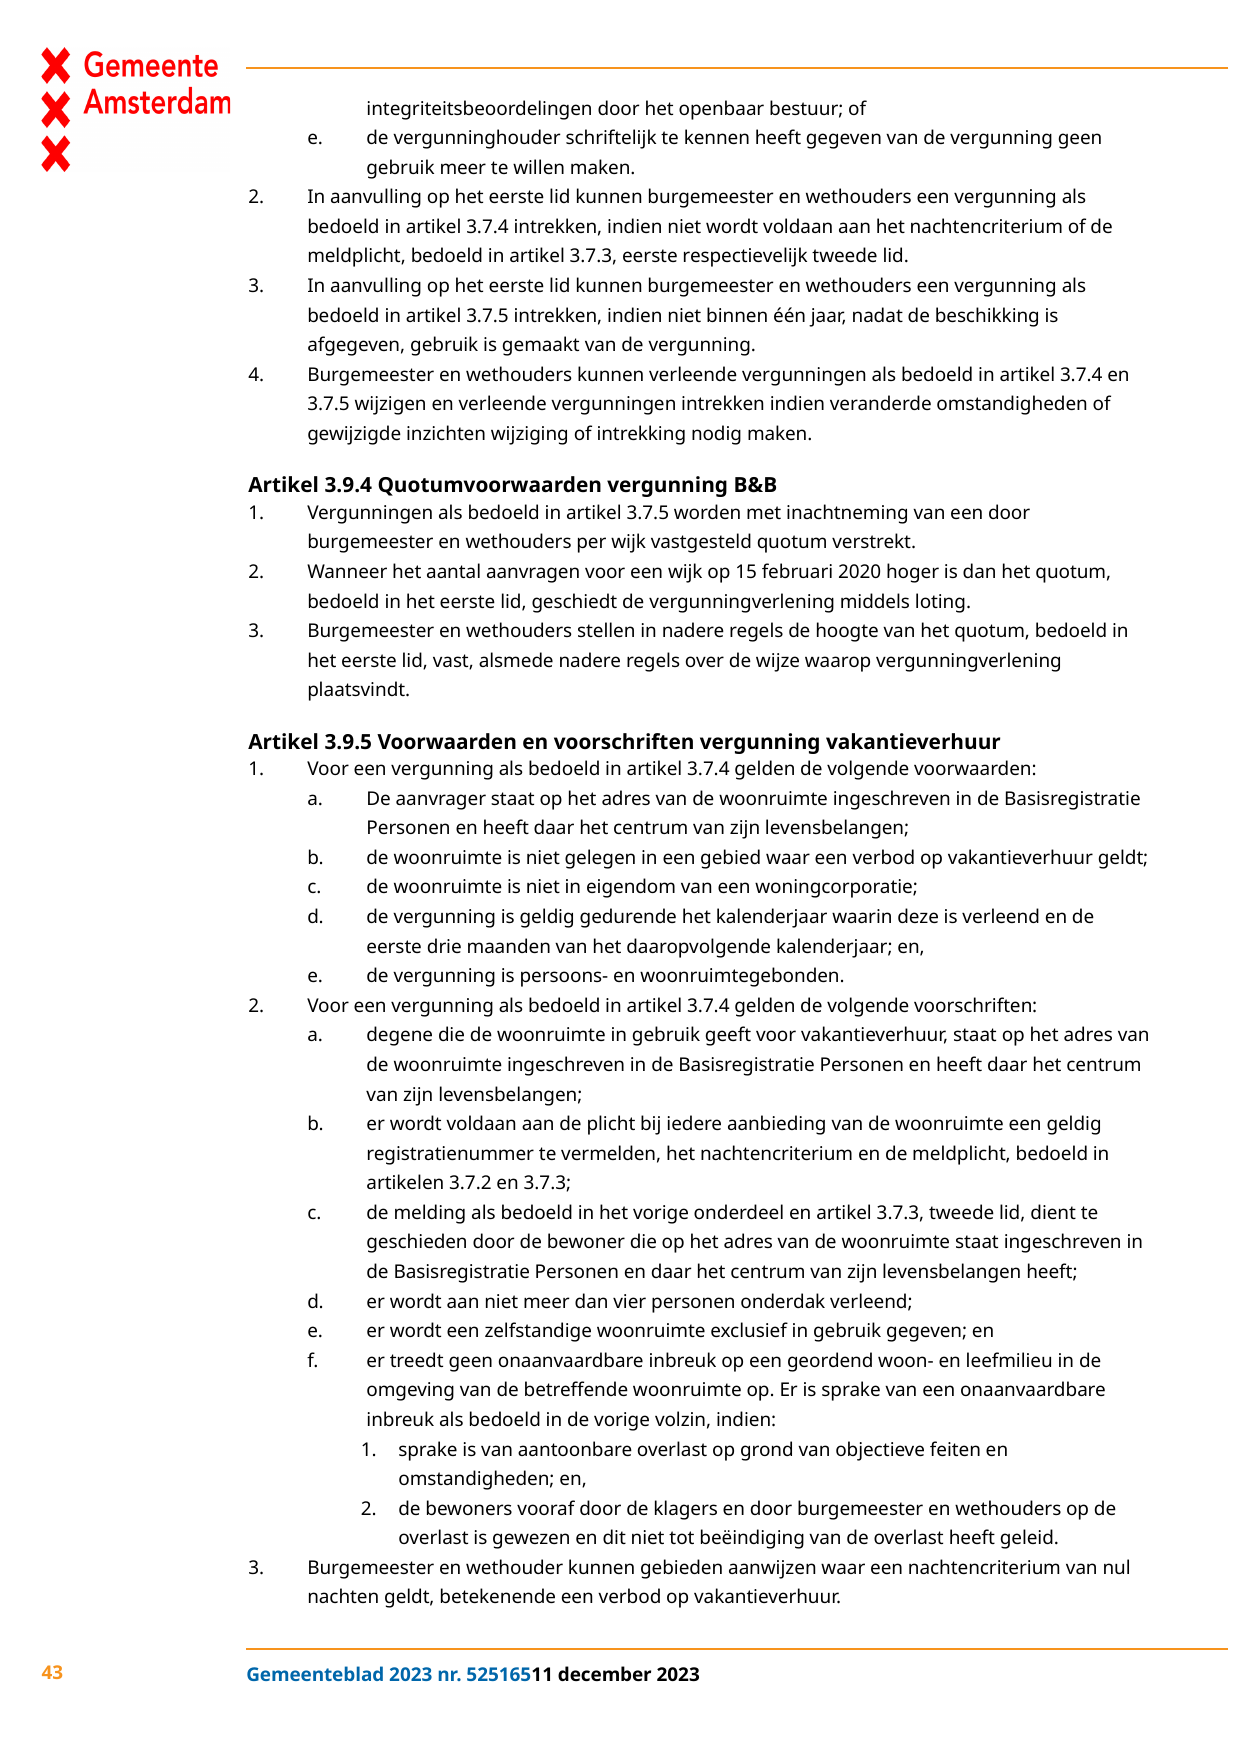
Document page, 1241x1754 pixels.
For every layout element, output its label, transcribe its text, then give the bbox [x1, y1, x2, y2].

list de woonruimte is niet gelegen in een gebied waar een verbod op vakantieverhuur geldt; [307, 844, 1152, 870]
list de vergunning is geldig gedurende het kalenderjaar waarin deze is verleend en de eerste drie maanden van het daaropvolgende kalenderjaar; en, [307, 903, 1152, 959]
list er wordt een zelfstandige woonruimte exclusief in gebruik gegeven; en [307, 1317, 1152, 1343]
list In aanvulling op het eerste lid kunnen burgemeester en wethouders een vergunning als bedoeld in artikel 3.7.5 intrekken, indien niet binnen één jaar, nadat de beschikking is afgegeven, gebruik is gemaakt van de vergunning. [248, 272, 1152, 357]
list Burgemeester en wethouders kunnen verleende vergunningen als bedoeld in artikel 3.7.4 en 3.7.5 wijzigen en verleende vergunningen intrekken indien veranderde omstandigheden of gewijzigde inzichten wijziging of intrekking nodig maken. [248, 361, 1152, 446]
list Wanneer het aantal aanvragen voor een wijk op 15 februari 2020 hoger is dan het quotum, bedoeld in het eerste lid, geschiedt de vergunningverlening middels loting. [248, 558, 1152, 613]
list De aanvrager staat op het adres van de woonruimte ingeschreven in de Basisregistratie Personen en heeft daar het centrum van zijn levensbelangen; [307, 785, 1152, 840]
list de melding als bedoeld in het vorige onderdeel en artikel 3.7.3, tweede lid, dient te geschieden door de bewoner die op het adres van de woonruimte staat ingeschreven in de Basisregistratie Personen en daar het centrum van zijn levensbelangen heeft; [307, 1199, 1152, 1284]
list Voor een vergunning als bedoeld in artikel 3.7.4 gelden de volgende voorwaarden: [248, 755, 1152, 781]
list de bewoners vooraf door de klagers en door burgemeester en wethouders op de overlast is gewezen en dit niet tot beëindiging van de overlast heeft geleid. [361, 1495, 1152, 1550]
list integriteitsbeoordelingen door het openbaar bestuur; of [307, 95, 1152, 121]
list Voor een vergunning als bedoeld in artikel 3.7.4 gelden de volgende voorschriften: [248, 992, 1152, 1018]
picture [41, 47, 231, 172]
list Burgemeester en wethouder kunnen gebieden aanwijzen waar een nachtencriterium van nul nachten geldt, betekenende een verbod op vakantieverhuur. [248, 1554, 1152, 1609]
list Burgemeester en wethouders stellen in nadere regels de hoogte van het quotum, bedoeld in het eerste lid, vast, alsmede nadere regels over de wijze waarop vergunningverlening plaatsvindt. [248, 617, 1152, 702]
list Vergunningen als bedoeld in artikel 3.7.5 worden met inachtneming van een door burgemeester en wethouders per wijk vastgesteld quotum verstrekt. [248, 499, 1152, 554]
list degene die de woonruimte in gebruik geeft voor vakantieverhuur, staat op het adres van de woonruimte ingeschreven in de Basisregistratie Personen en heeft daar het centrum van zijn levensbelangen; [307, 1022, 1152, 1107]
list sprake is van aantoonbare overlast op grond van objectieve feiten en omstandigheden; en, [361, 1436, 1152, 1491]
list er treedt geen onaanvaardbare inbreuk op een geordend woon- en leefmilieu in de omgeving van de betreffende woonruimte op. Er is sprake van een onaanvaardbare inbreuk als bedoeld in de vorige volzin, indien: [307, 1347, 1152, 1432]
list de woonruimte is niet in eigendom van een woningcorporatie; [307, 874, 1152, 899]
list In aanvulling op het eerste lid kunnen burgemeester en wethouders een vergunning als bedoeld in artikel 3.7.4 intrekken, indien niet wordt voldaan aan het nachtencriterium of de meldplicht, bedoeld in artikel 3.7.3, eerste respectievelijk tweede lid. [248, 183, 1152, 268]
text Artikel 3.9.5 Voorwaarden en voorschriften vergunning vakantieverhuur [248, 727, 1152, 755]
list er wordt aan niet meer dan vier personen onderdak verleend; [307, 1288, 1152, 1314]
list de vergunninghouder schriftelijk te kennen heeft gegeven van de vergunning geen gebruik meer te willen maken. [307, 124, 1152, 180]
list er wordt voldaan aan de plicht bij iedere aanbieding van de woonruimte een geldig registratienummer te vermelden, het nachtencriterium en de meldplicht, bedoeld in artikelen 3.7.2 en 3.7.3; [307, 1110, 1152, 1195]
text Artikel 3.9.4 Quotumvoorwaarden vergunning B&B [248, 471, 1152, 499]
list de vergunning is persoons- en woonruimtegebonden. [307, 962, 1152, 988]
